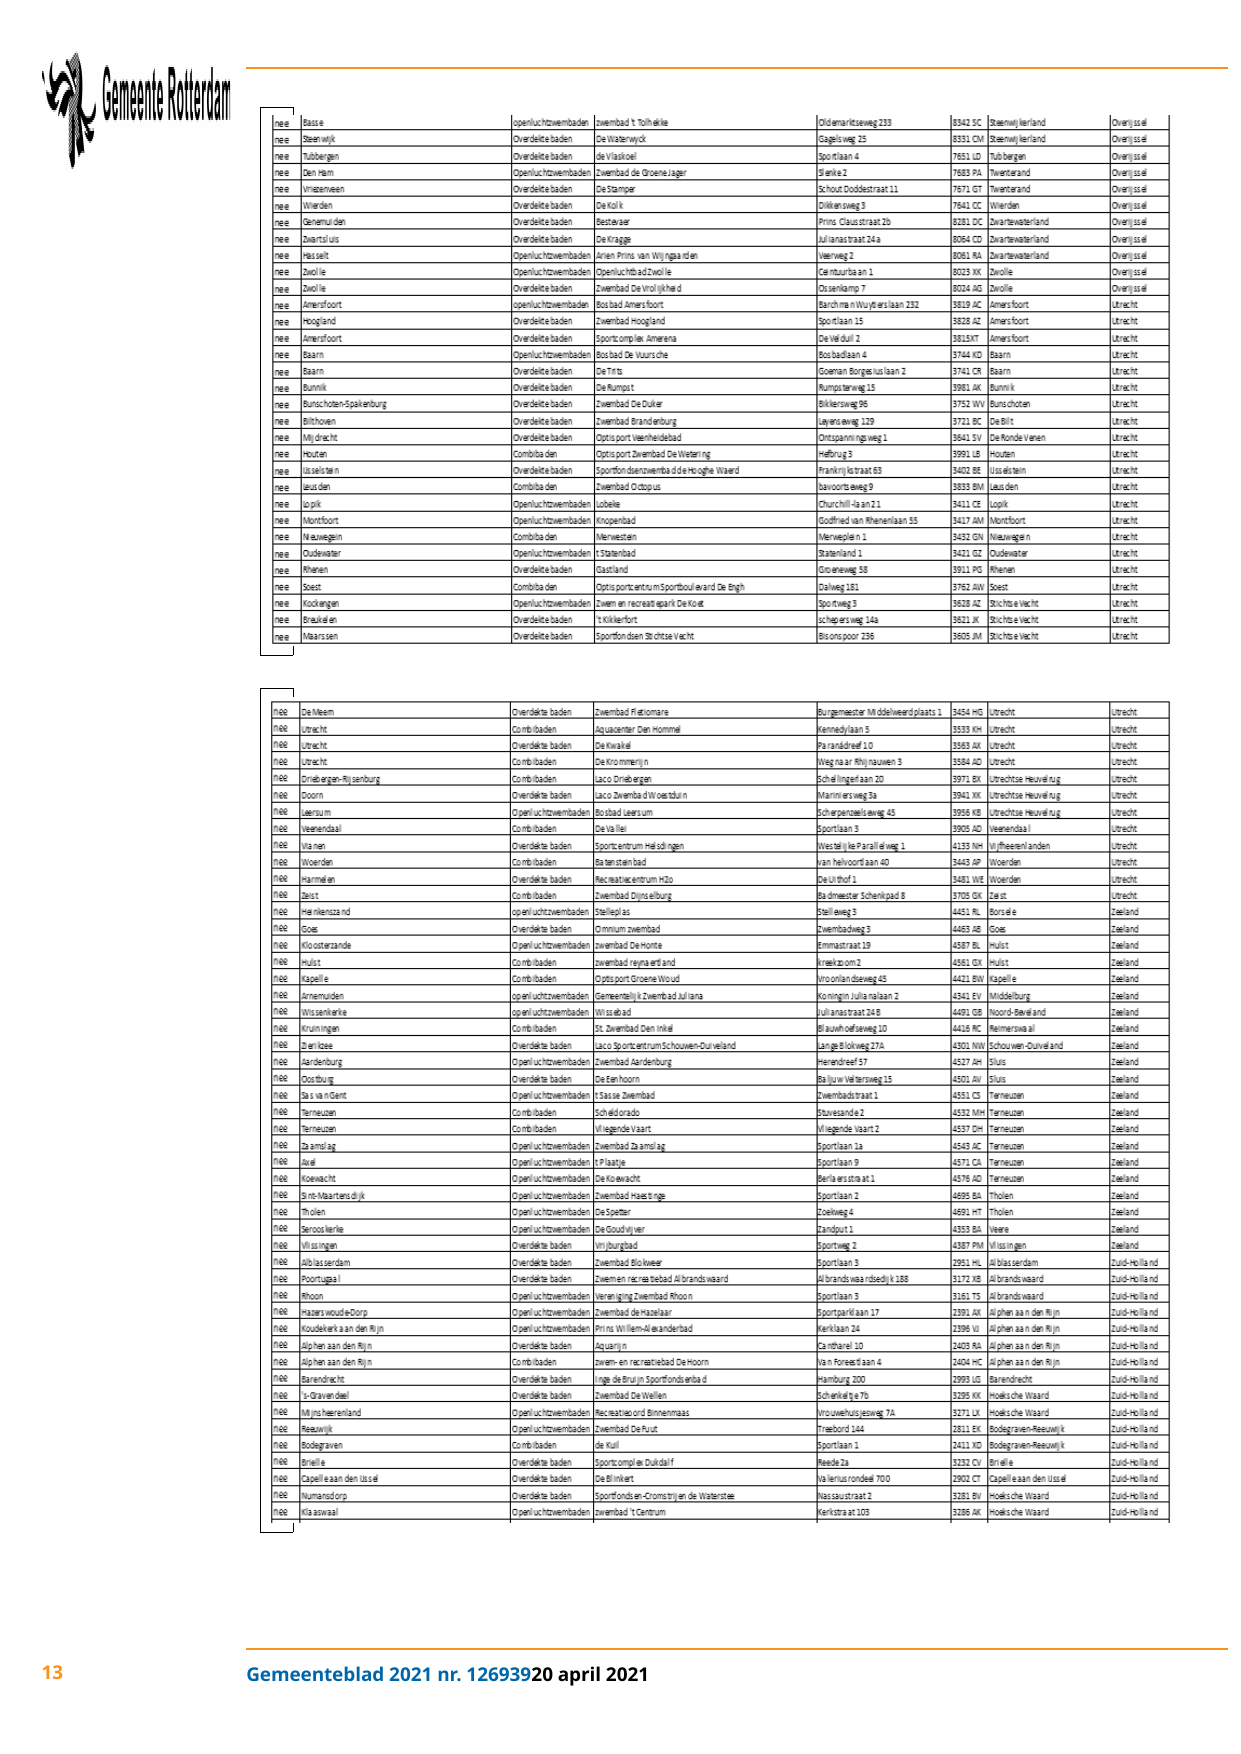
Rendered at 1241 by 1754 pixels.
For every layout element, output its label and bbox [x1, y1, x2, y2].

picture [268, 697, 1173, 1523]
picture [268, 115, 1173, 646]
picture [41, 47, 231, 172]
